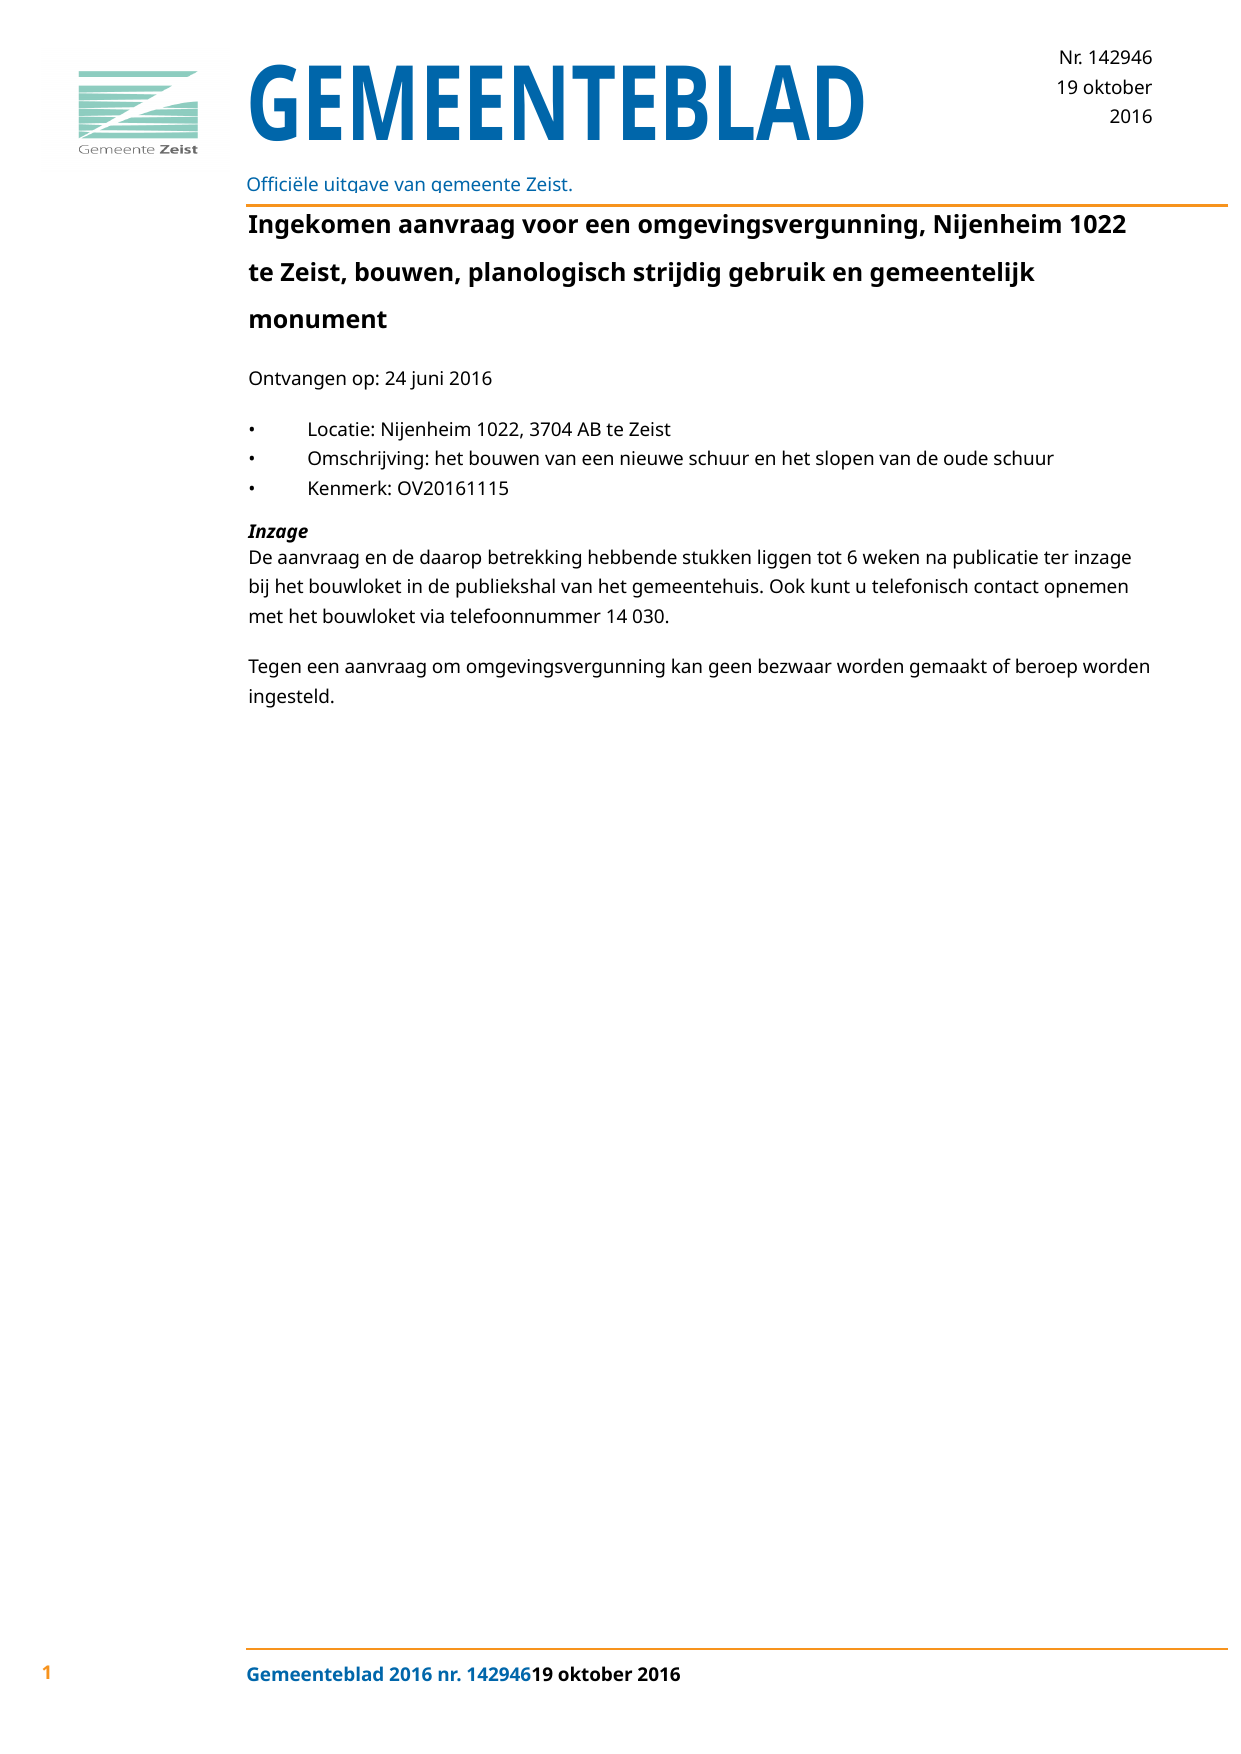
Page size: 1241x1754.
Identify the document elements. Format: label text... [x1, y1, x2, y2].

text Ingekomen aanvraag voor een omgevingsvergunning, Nijenheim 1022 te Zeist, bouwen, planologisch strijdig gebruik en gemeentelijk monument [248, 207, 1152, 336]
text Inzage [248, 518, 1152, 544]
picture [41, 47, 231, 172]
text Ontvangen op: 24 juni 2016 [248, 366, 1152, 391]
text Tegen een aanvraag om omgevingsvergunning kan geen bezwaar worden gemaakt of beroep worden ingesteld. [248, 653, 1152, 709]
list Kenmerk: OV20161115 [248, 475, 1152, 501]
list Locatie: Nijenheim 1022, 3704 AB te Zeist [248, 416, 1152, 442]
text De aanvraag en de daarop betrekking hebbende stukken liggen tot 6 weken na publicatie ter inzage bij het bouwloket in de publiekshal van het gemeentehuis. Ook kunt u telefonisch contact opnemen met het bouwloket via telefoonnummer 14 030. [248, 544, 1152, 629]
list Omschrijving: het bouwen van een nieuwe schuur en het slopen van de oude schuur [248, 446, 1152, 471]
